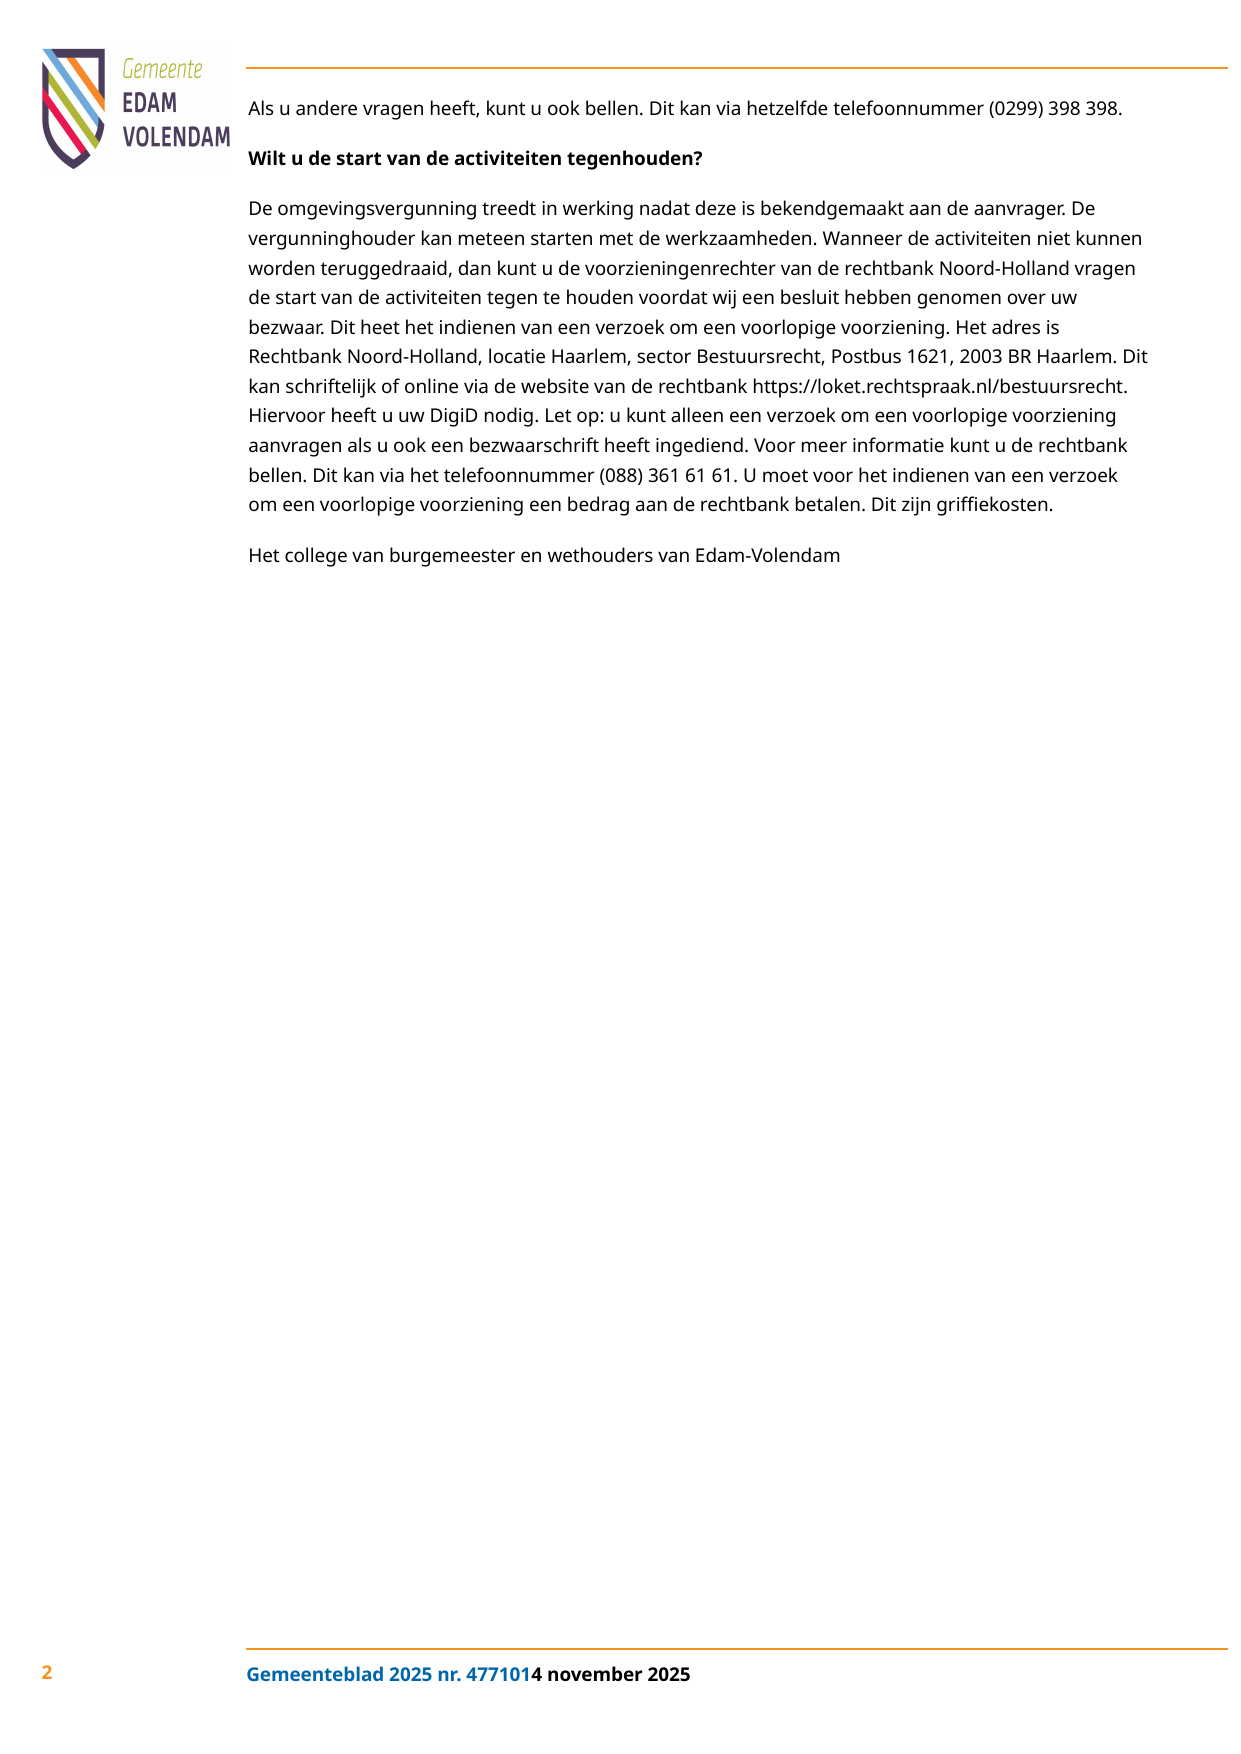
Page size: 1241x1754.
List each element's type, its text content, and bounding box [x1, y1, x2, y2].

text Het college van burgemeester en wethouders van Edam-Volendam [248, 542, 1152, 568]
text Als u andere vragen heeft, kunt u ook bellen. Dit kan via hetzelfde telefoonnummer (0299) 398 398. [248, 95, 1152, 121]
text Wilt u de start van de activiteiten tegenhouden? [248, 145, 1152, 171]
text De omgevingsvergunning treedt in werking nadat deze is bekendgemaakt aan de aanvrager. De vergunninghouder kan meteen starten met de werkzaamheden. Wanneer de activiteiten niet kunnen worden teruggedraaid, dan kunt u de voorzieningenrechter van de rechtbank Noord-Holland vragen de start van de activiteiten tegen te houden voordat wij een besluit hebben genomen over uw bezwaar. Dit heet het indienen van een verzoek om een voorlopige voorziening. Het adres is Rechtbank Noord-Holland, locatie Haarlem, sector Bestuursrecht, Postbus 1621, 2003 BR Haarlem. Dit kan schriftelijk of online via de website van de rechtbank https://loket.rechtspraak.nl/bestuursrecht. Hiervoor heeft u uw DigiD nodig. Let op: u kunt alleen een verzoek om een voorlopige voorziening aanvragen als u ook een bezwaarschrift heeft ingediend. Voor meer informatie kunt u de rechtbank bellen. Dit kan via het telefoonnummer (088) 361 61 61. U moet voor het indienen van een verzoek om een voorlopige voorziening een bedrag aan de rechtbank betalen. Dit zijn griffiekosten. [248, 196, 1152, 517]
picture [41, 47, 231, 172]
